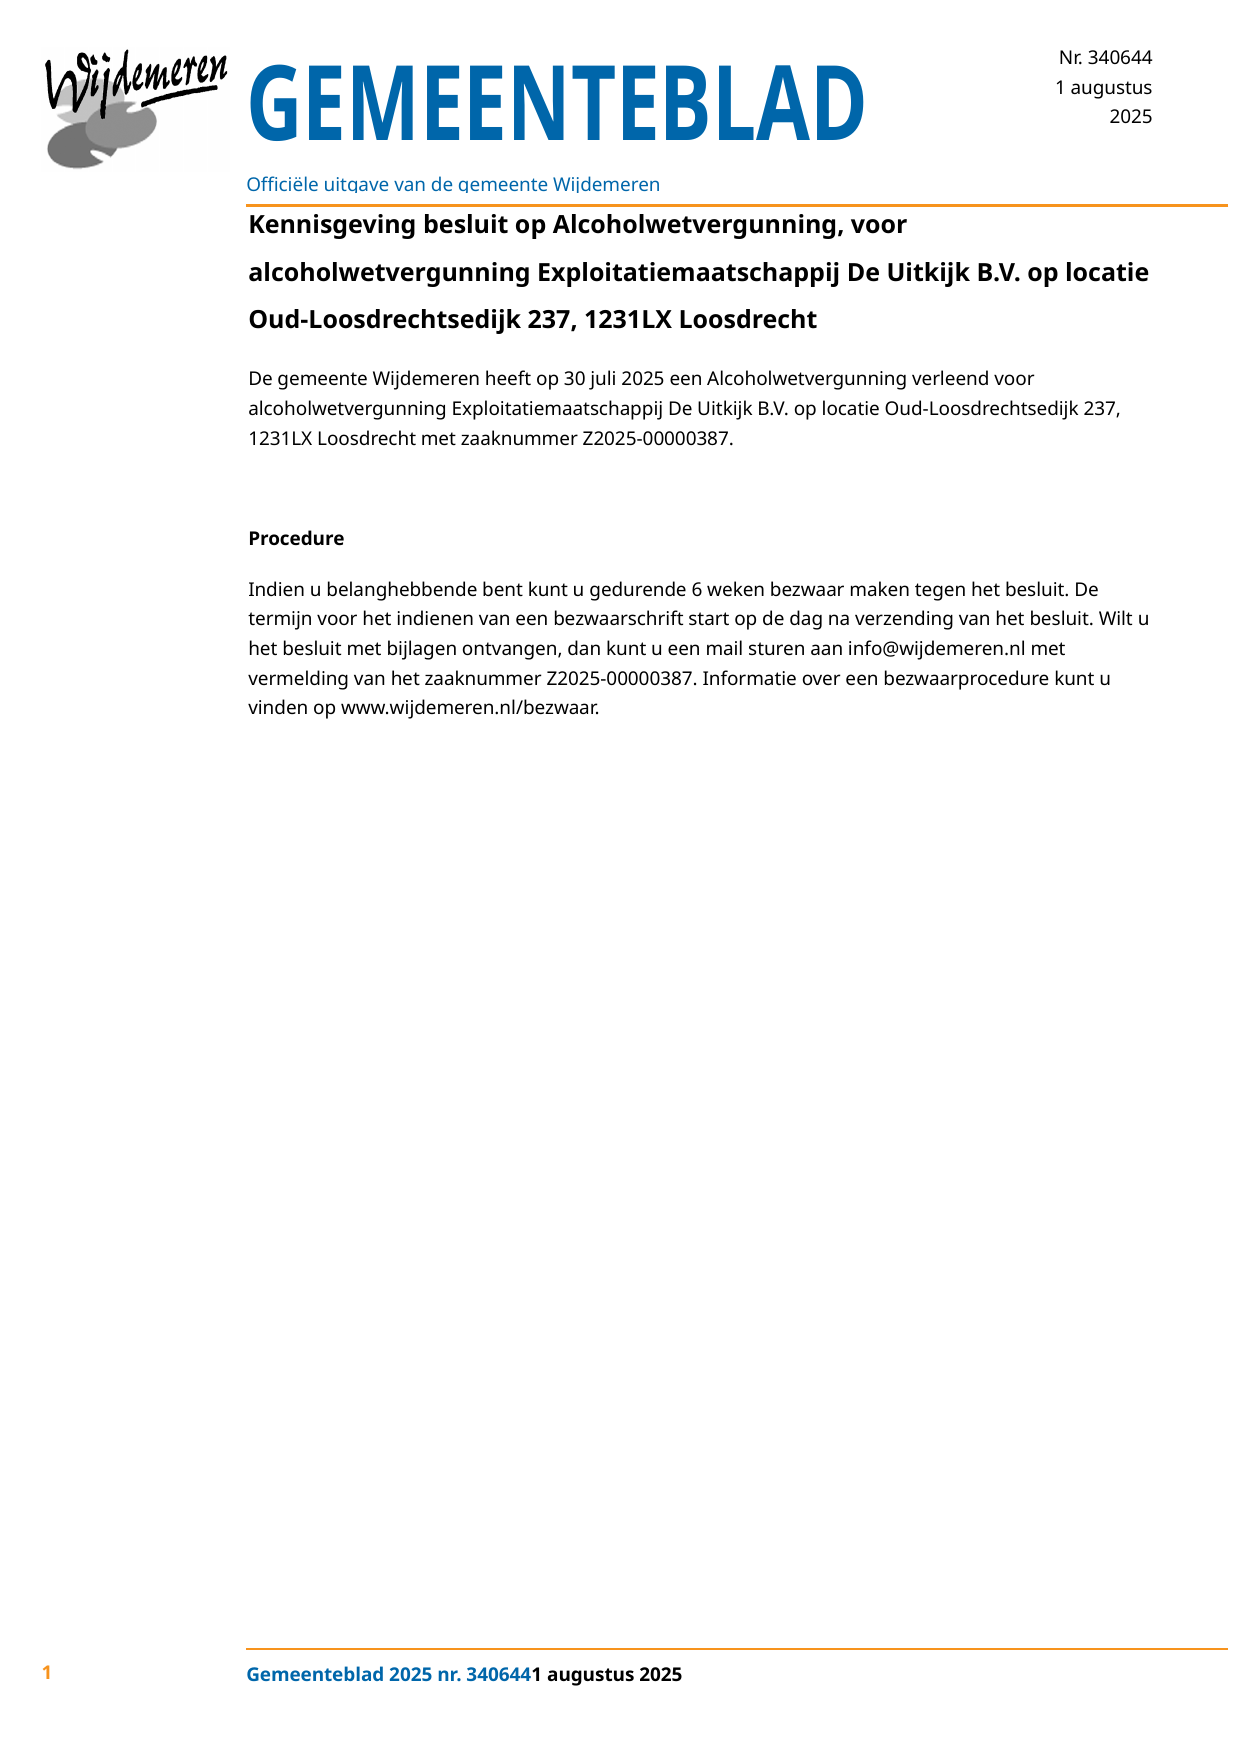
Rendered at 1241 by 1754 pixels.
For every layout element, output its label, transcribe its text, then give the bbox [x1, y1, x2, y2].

text Indien u belanghebbende bent kunt u gedurende 6 weken bezwaar maken tegen het besluit. De termijn voor het indienen van een bezwaarschrift start op de dag na verzending van het besluit. Wilt u het besluit met bijlagen ontvangen, dan kunt u een mail sturen aan info@wijdemeren.nl met vermelding van het zaaknummer Z2025-00000387. Informatie over een bezwaarprocedure kunt u vinden op www.wijdemeren.nl/bezwaar. [248, 576, 1152, 720]
text Procedure [248, 526, 1152, 551]
picture [41, 47, 231, 172]
text De gemeente Wijdemeren heeft op 30 juli 2025 een Alcoholwetvergunning verleend voor alcoholwetvergunning Exploitatiemaatschappij De Uitkijk B.V. op locatie Oud-Loosdrechtsedijk 237, 1231LX Loosdrecht met zaaknummer Z2025-00000387. [248, 366, 1152, 450]
text Kennisgeving besluit op Alcoholwetvergunning, voor alcoholwetvergunning Exploitatiemaatschappij De Uitkijk B.V. op locatie Oud-Loosdrechtsedijk 237, 1231LX Loosdrecht [248, 207, 1152, 336]
